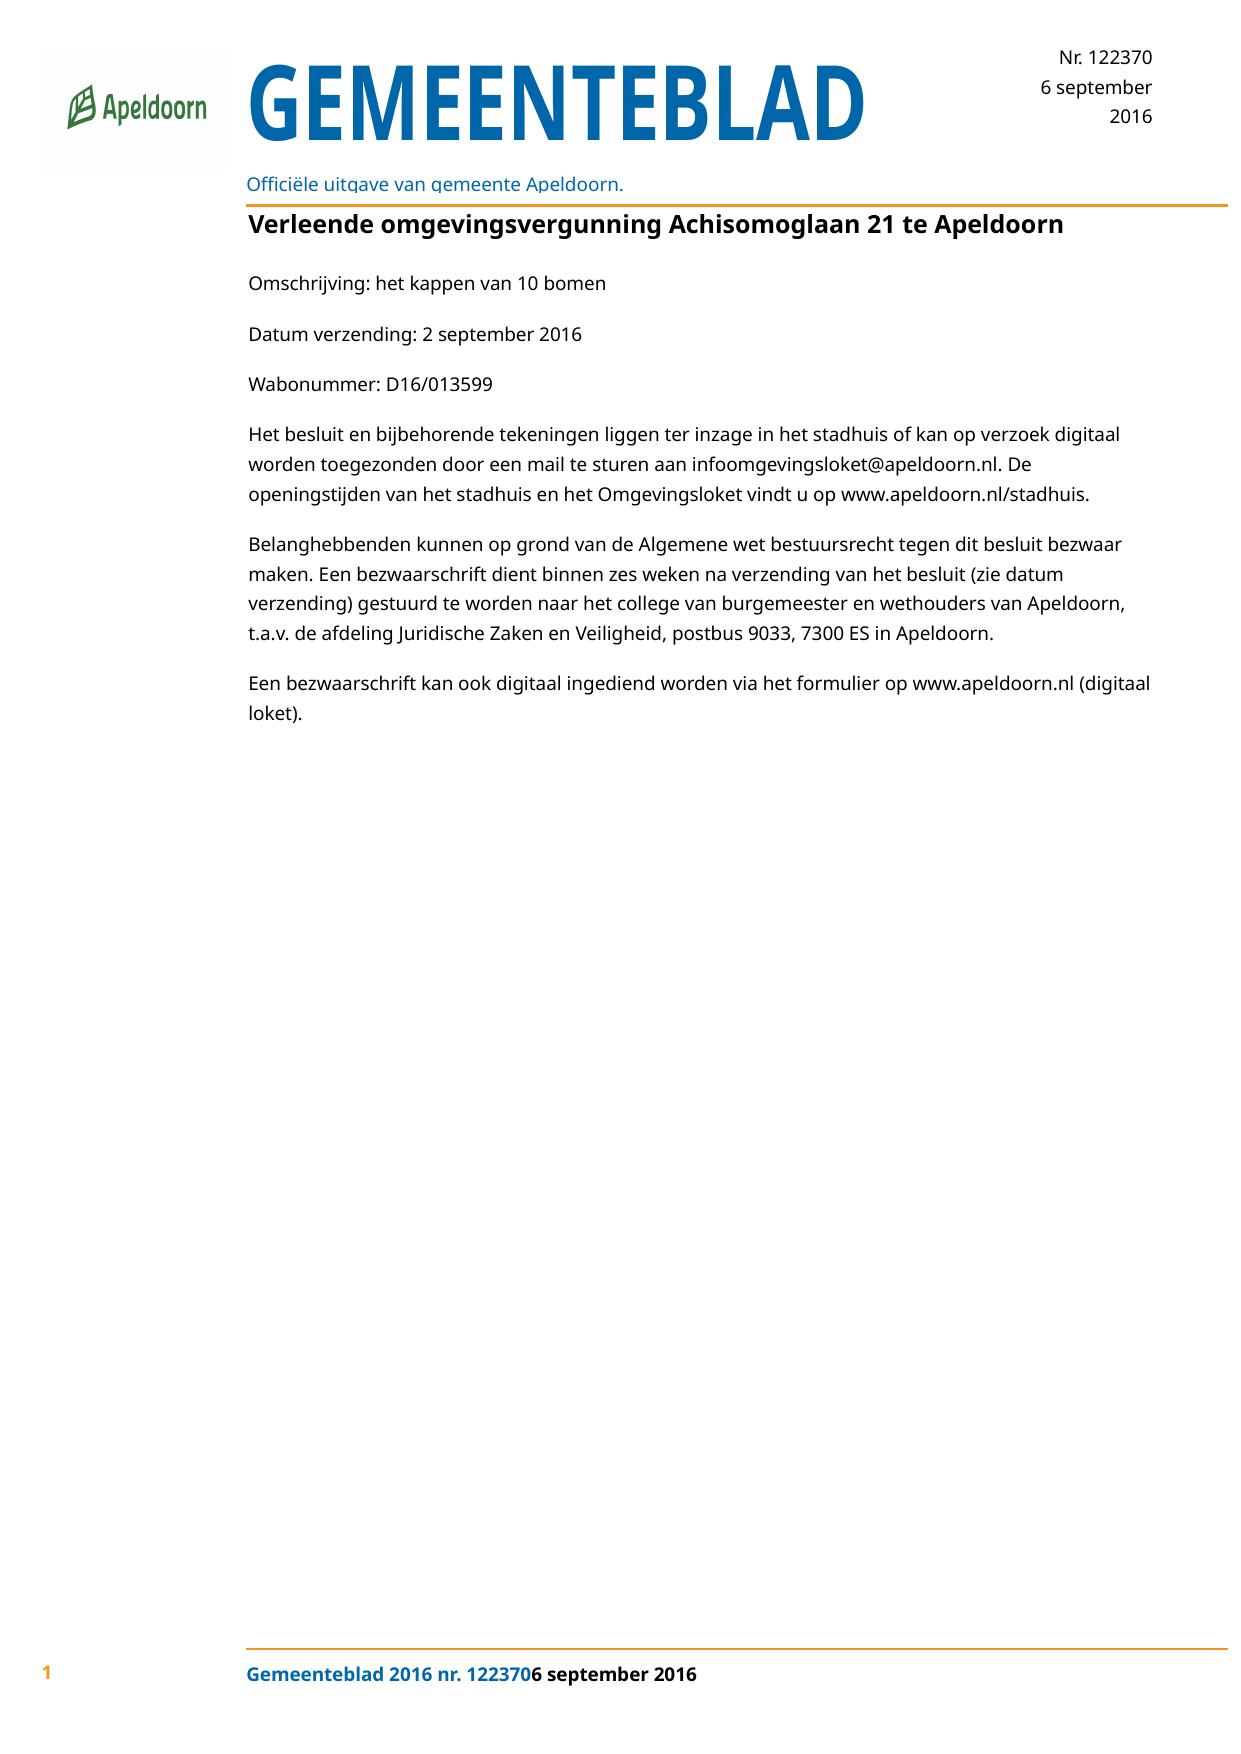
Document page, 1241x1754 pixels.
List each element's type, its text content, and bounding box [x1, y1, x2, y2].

picture [41, 47, 231, 172]
text Een bezwaarschrift kan ook digitaal ingediend worden via het formulier op www.apeldoorn.nl (digitaal loket). [248, 670, 1152, 726]
text Het besluit en bijbehorende tekeningen liggen ter inzage in het stadhuis of kan op verzoek digitaal worden toegezonden door een mail te sturen aan infoomgevingsloket@apeldoorn.nl. De openingstijden van het stadhuis en het Omgevingsloket vindt u op www.apeldoorn.nl/stadhuis. [248, 422, 1152, 506]
text Wabonummer: D16/013599 [248, 371, 1152, 397]
text Verleende omgevingsvergunning Achisomoglaan 21 te Apeldoorn [248, 207, 1152, 241]
text Omschrijving: het kappen van 10 bomen [248, 270, 1152, 296]
text Belanghebbenden kunnen op grond van de Algemene wet bestuursrecht tegen dit besluit bezwaar maken. Een bezwaarschrift dient binnen zes weken na verzending van het besluit (zie datum verzending) gestuurd te worden naar het college van burgemeester en wethouders van Apeldoorn, t.a.v. de afdeling Juridische Zaken en Veiligheid, postbus 9033, 7300 ES in Apeldoorn. [248, 531, 1152, 646]
text Datum verzending: 2 september 2016 [248, 321, 1152, 346]
